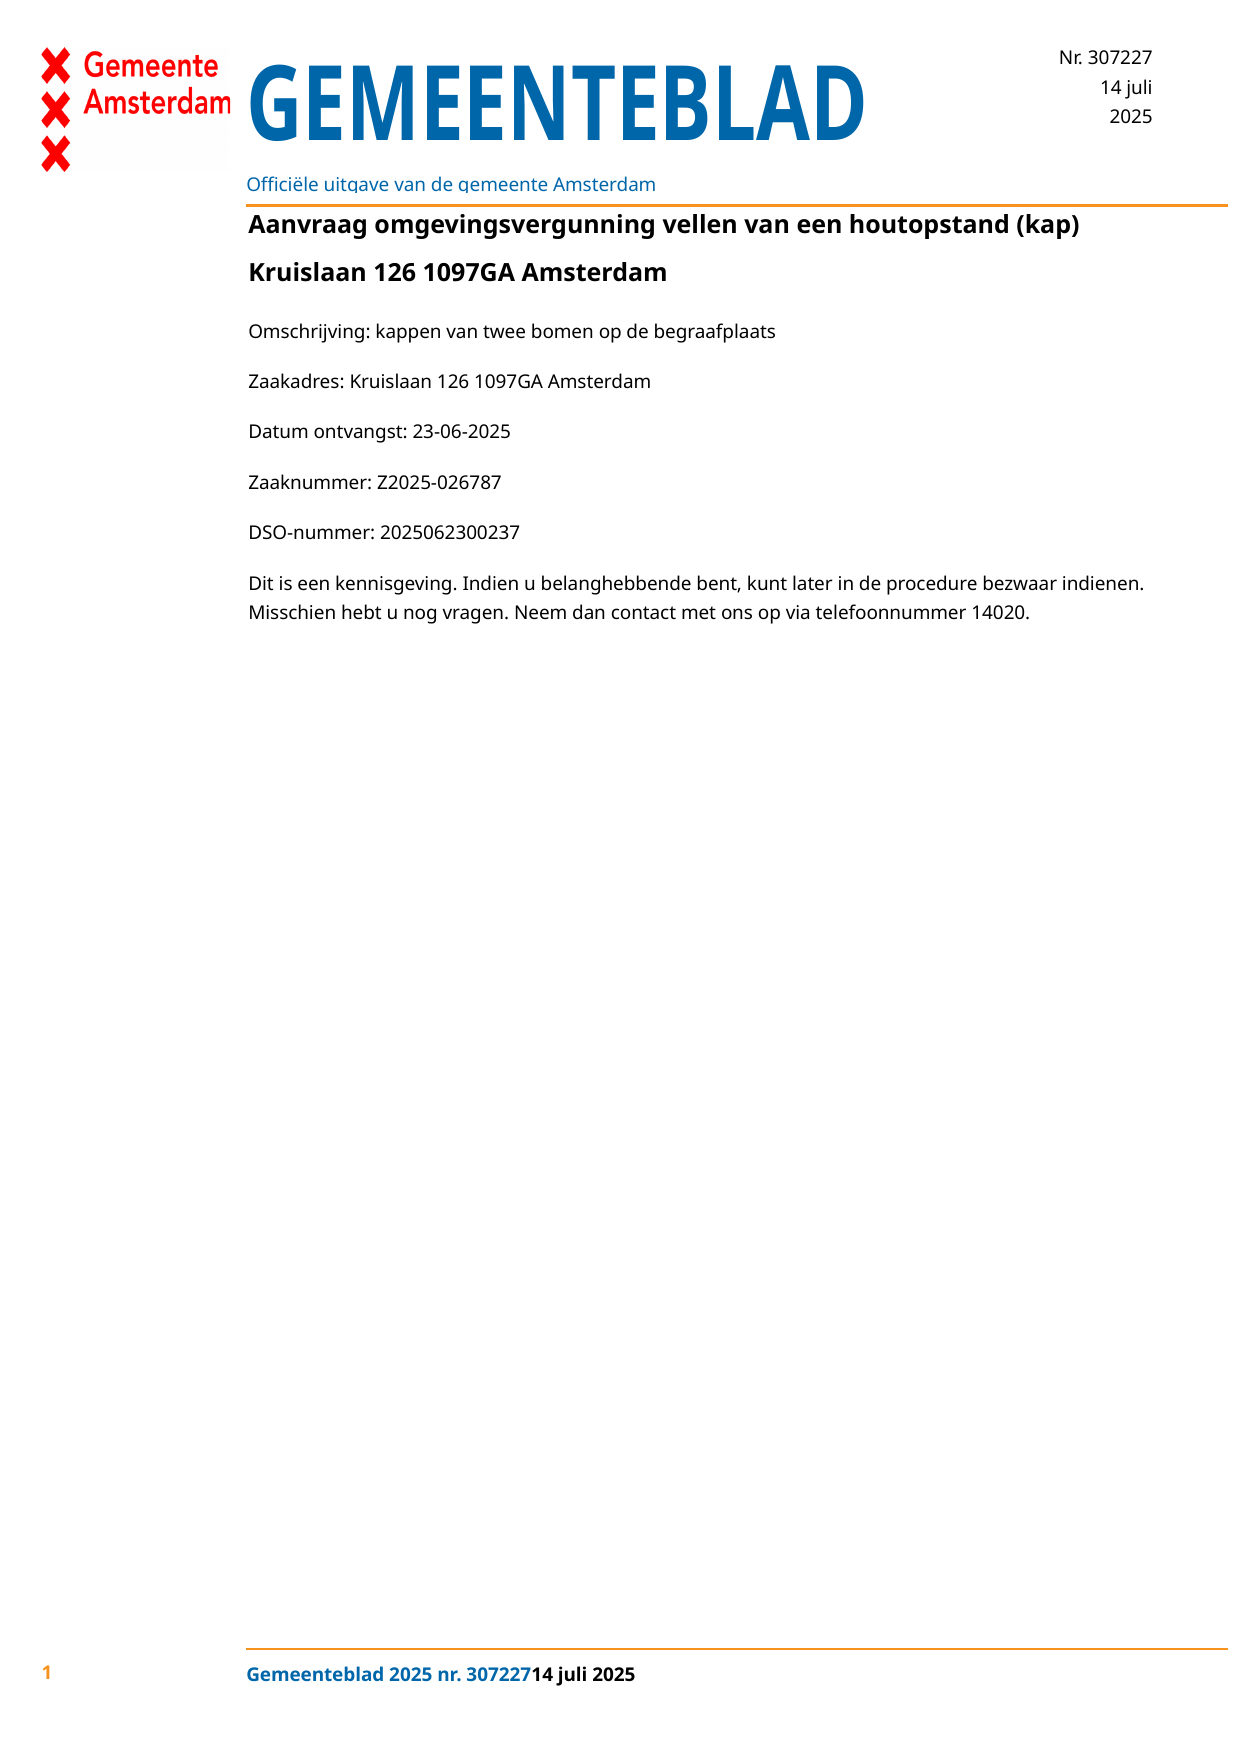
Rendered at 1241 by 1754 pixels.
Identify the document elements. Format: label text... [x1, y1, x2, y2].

text DSO-nummer: 2025062300237 [248, 519, 1152, 545]
text Dit is een kennisgeving. Indien u belanghebbende bent, kunt later in de procedure bezwaar indienen. Misschien hebt u nog vragen. Neem dan contact met ons op via telefoonnummer 14020. [248, 570, 1152, 625]
text Aanvraag omgevingsvergunning vellen van een houtopstand (kap) Kruislaan 126 1097GA Amsterdam [248, 207, 1152, 288]
text Datum ontvangst: 23-06-2025 [248, 419, 1152, 444]
text Zaakadres: Kruislaan 126 1097GA Amsterdam [248, 368, 1152, 394]
picture [41, 47, 231, 172]
text Omschrijving: kappen van twee bomen op de begraafplaats [248, 318, 1152, 344]
text Zaaknummer: Z2025-026787 [248, 469, 1152, 495]
